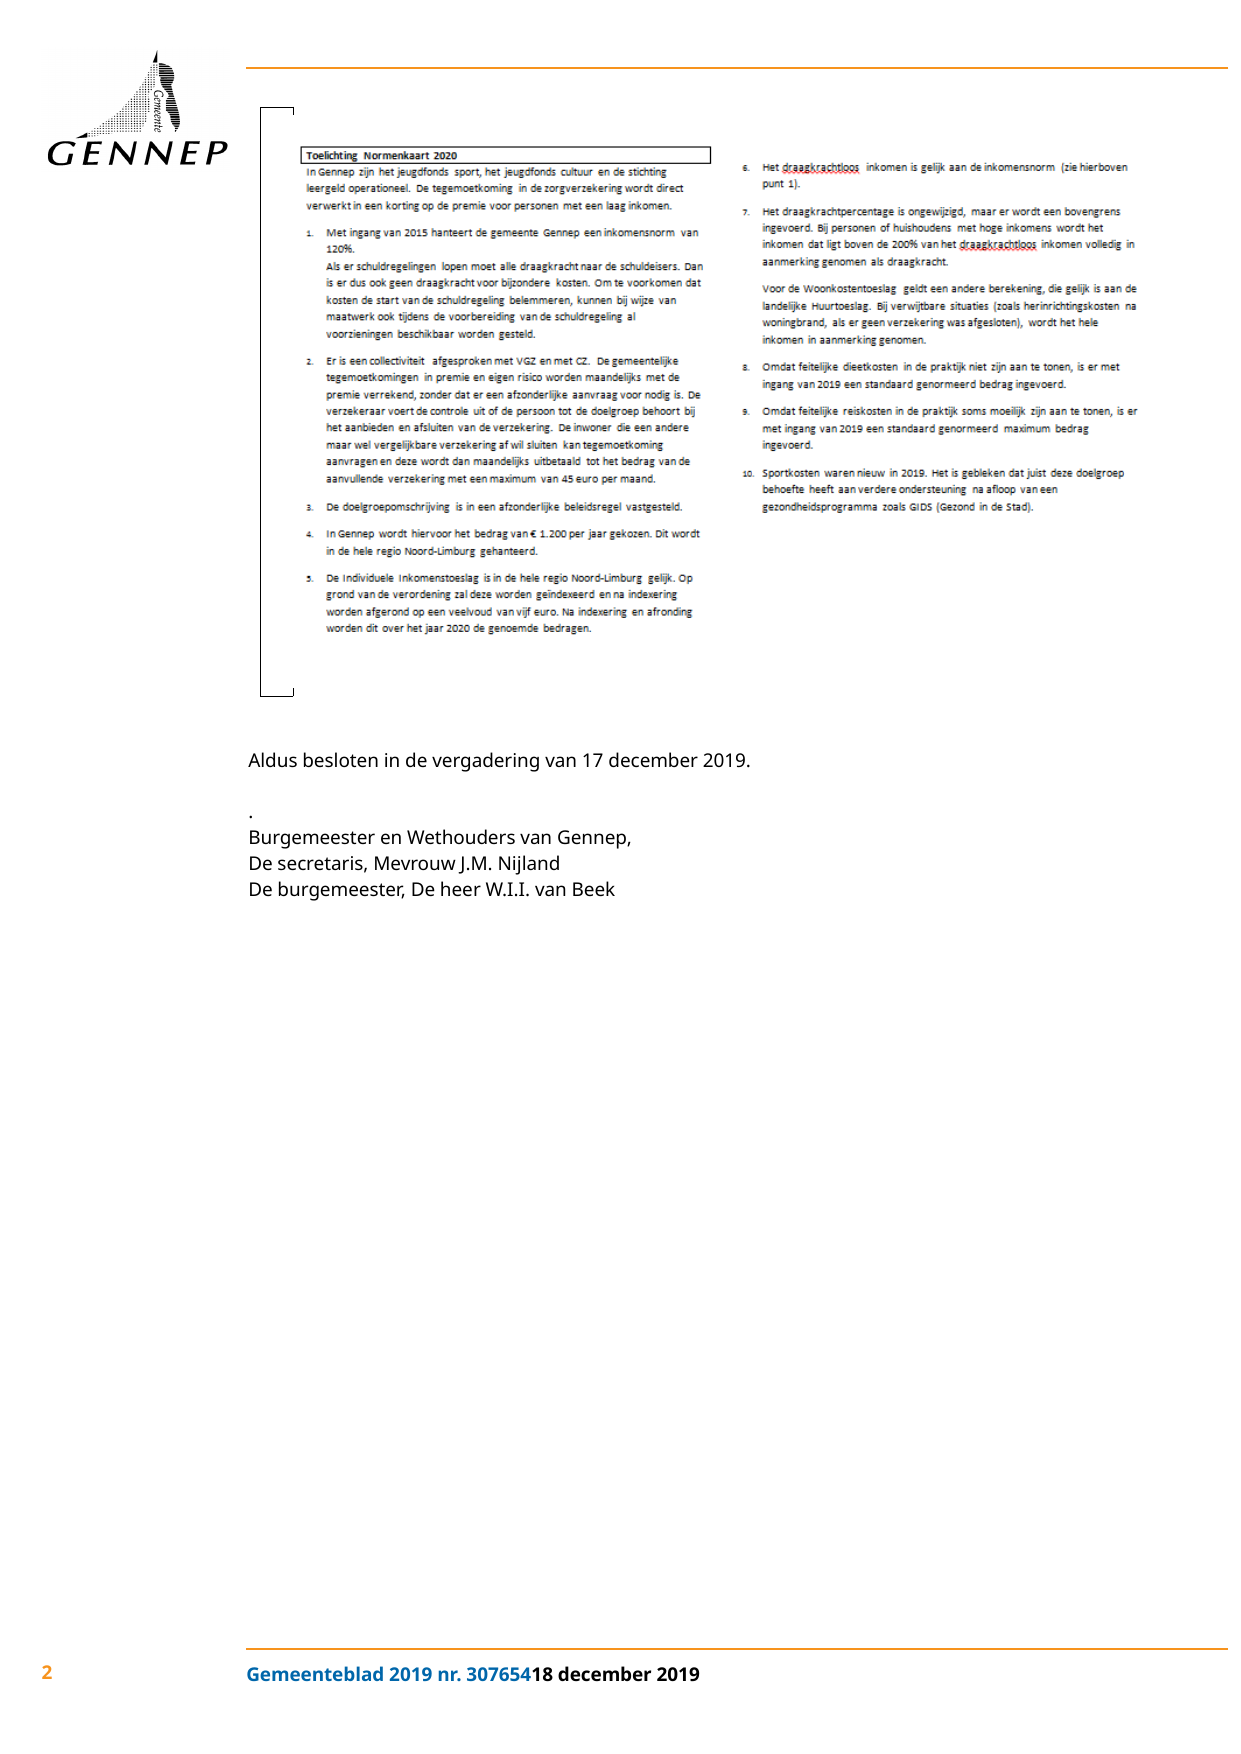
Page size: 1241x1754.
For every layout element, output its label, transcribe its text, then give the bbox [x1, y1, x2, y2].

text De burgemeester, De heer W.I.I. van Beek [248, 876, 1152, 902]
text . [248, 799, 1152, 824]
text De secretaris, Mevrouw J.M. Nijland [248, 850, 1152, 876]
picture [41, 47, 231, 172]
text Aldus besloten in de vergadering van 17 december 2019. [248, 747, 1152, 773]
text Burgemeester en Wethouders van Gennep, [248, 824, 1152, 850]
picture [268, 115, 1173, 688]
